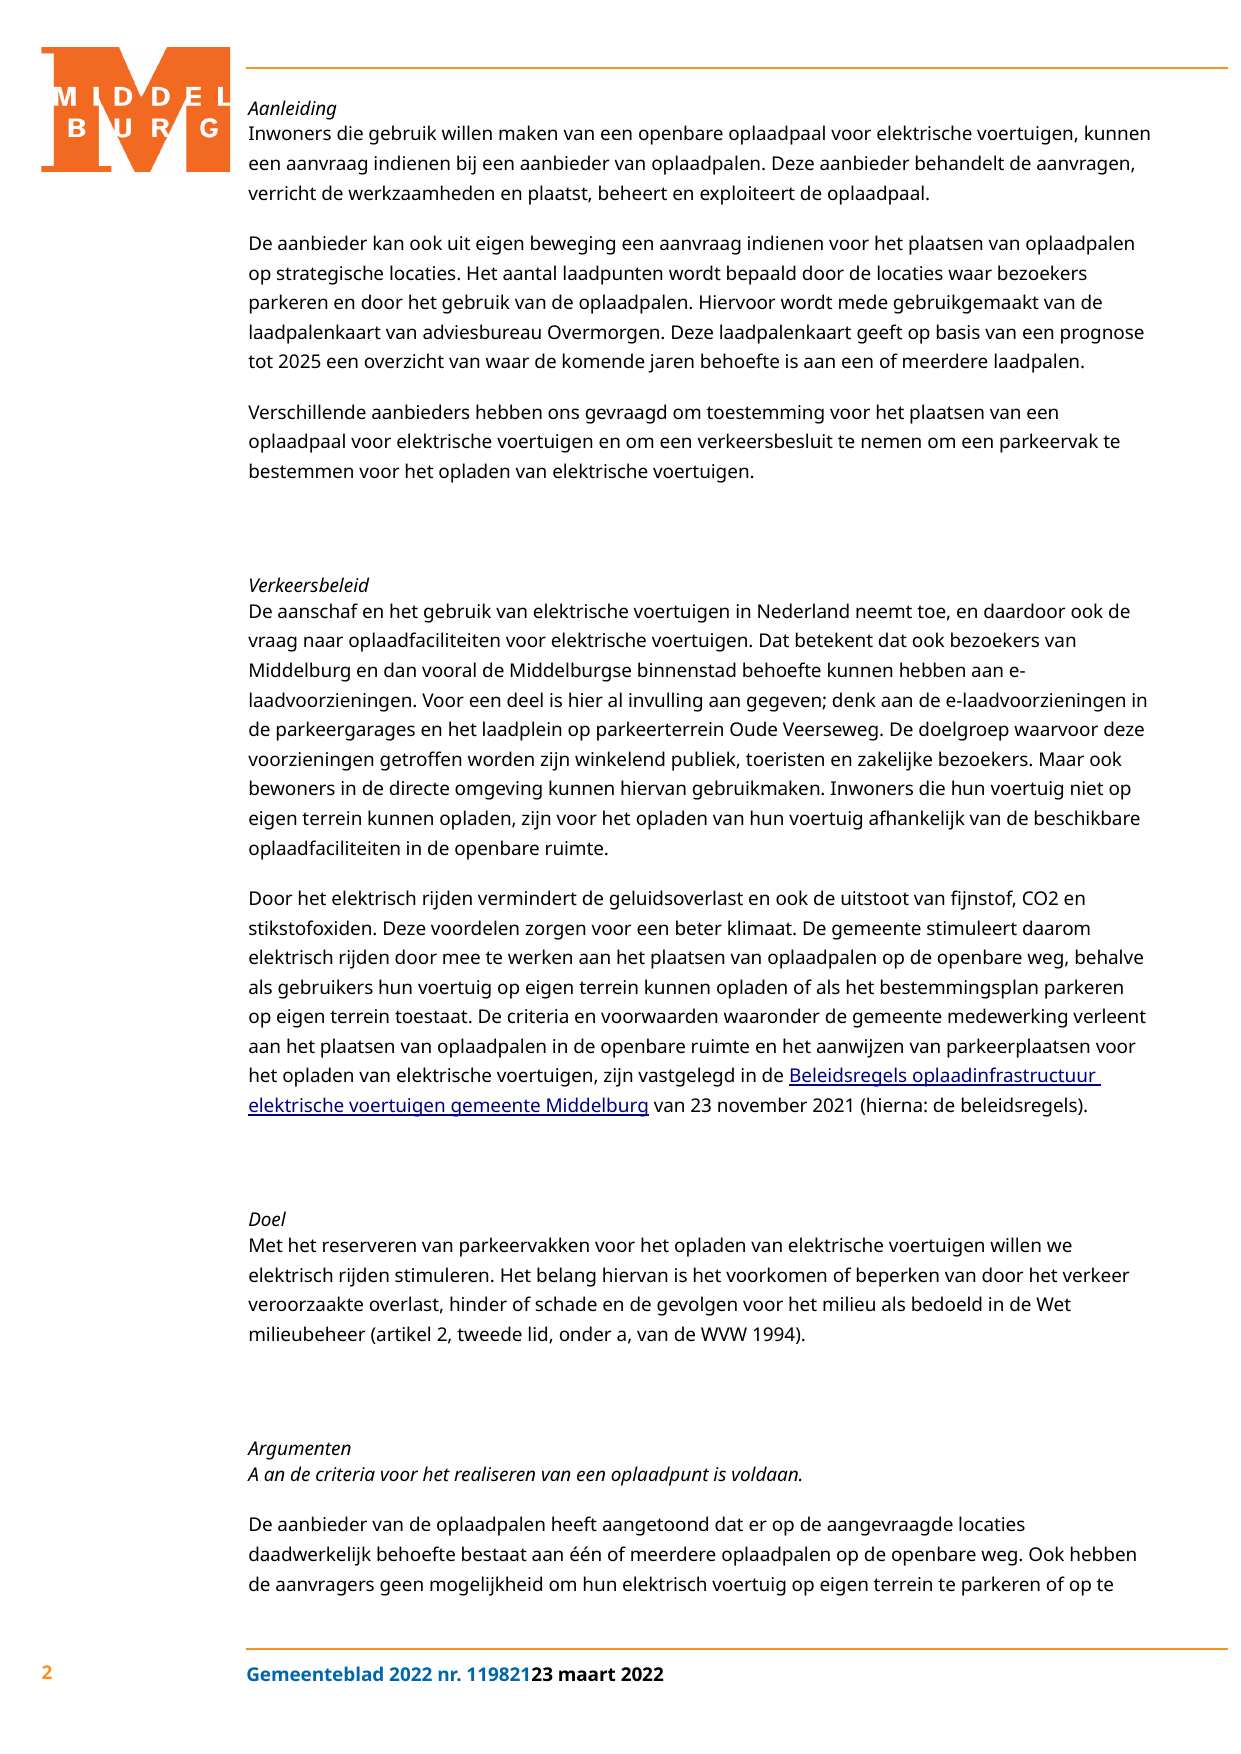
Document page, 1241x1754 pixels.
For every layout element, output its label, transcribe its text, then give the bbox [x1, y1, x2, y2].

text A an de criteria voor het realiseren van een oplaadpunt is voldaan. [248, 1461, 1152, 1487]
text Inwoners die gebruik willen maken van een openbare oplaadpaal voor elektrische voertuigen, kunnen een aanvraag indienen bij een aanbieder van oplaadpalen. Deze aanbieder behandelt de aanvragen, verricht de werkzaamheden en plaatst, beheert en exploiteert de oplaadpaal. [248, 121, 1152, 205]
picture [41, 47, 231, 172]
text Verschillende aanbieders hebben ons gevraagd om toestemming voor het plaatsen van een oplaadpaal voor elektrische voertuigen en om een verkeersbesluit te nemen om een parkeervak te bestemmen voor het opladen van elektrische voertuigen. [248, 399, 1152, 484]
text Doel [248, 1207, 1152, 1232]
text De aanschaf en het gebruik van elektrische voertuigen in Nederland neemt toe, en daardoor ook de vraag naar oplaadfaciliteiten voor elektrische voertuigen. Dat betekent dat ook bezoekers van Middelburg en dan vooral de Middelburgse binnenstad behoefte kunnen hebben aan e-laadvoorzieningen. Voor een deel is hier al invulling aan gegeven; denk aan de e-laadvoorzieningen in de parkeergarages en het laadplein op parkeerterrein Oude Veerseweg. De doelgroep waarvoor deze voorzieningen getroffen worden zijn winkelend publiek, toeristen en zakelijke bezoekers. Maar ook bewoners in de directe omgeving kunnen hiervan gebruikmaken. Inwoners die hun voertuig niet op eigen terrein kunnen opladen, zijn voor het opladen van hun voertuig afhankelijk van de beschikbare oplaadfaciliteiten in de openbare ruimte. [248, 598, 1152, 861]
text Argumenten [248, 1436, 1152, 1461]
text Door het elektrisch rijden vermindert de geluidsoverlast en ook de uitstoot van fijnstof, CO2 en stikstofoxiden. Deze voordelen zorgen voor een beter klimaat. De gemeente stimuleert daarom elektrisch rijden door mee te werken aan het plaatsen van oplaadpalen op de openbare weg, behalve als gebruikers hun voertuig op eigen terrein kunnen opladen of als het bestemmingsplan parkeren op eigen terrein toestaat. De criteria en voorwaarden waaronder de gemeente medewerking verleent aan het plaatsen van oplaadpalen in de openbare ruimte en het aanwijzen van parkeerplaatsen voor het opladen van elektrische voertuigen, zijn vastgelegd in de Beleidsregels oplaadinfrastructuur elektrische voertuigen gemeente Middelburg van 23 november 2021 (hierna: de beleidsregels). [248, 885, 1152, 1118]
text Verkeersbeleid [248, 572, 1152, 598]
text De aanbieder kan ook uit eigen beweging een aanvraag indienen voor het plaatsen van oplaadpalen op strategische locaties. Het aantal laadpunten wordt bepaald door de locaties waar bezoekers parkeren en door het gebruik van de oplaadpalen. Hiervoor wordt mede gebruikgemaakt van de laadpalenkaart van adviesbureau Overmorgen. Deze laadpalenkaart geeft op basis van een prognose tot 2025 een overzicht van waar de komende jaren behoefte is aan een of meerdere laadpalen. [248, 230, 1152, 374]
text Aanleiding [248, 95, 1152, 121]
text Met het reserveren van parkeervakken voor het opladen van elektrische voertuigen willen we elektrisch rijden stimuleren. Het belang hiervan is het voorkomen of beperken van door het verkeer veroorzaakte overlast, hinder of schade en de gevolgen voor het milieu als bedoeld in de Wet milieubeheer (artikel 2, tweede lid, onder a, van de WVW 1994). [248, 1232, 1152, 1347]
text De aanbieder van de oplaadpalen heeft aangetoond dat er op de aangevraagde locaties daadwerkelijk behoefte bestaat aan één of meerdere oplaadpalen op de openbare weg. Ook hebben de aanvragers geen mogelijkheid om hun elektrisch voertuig op eigen terrein te parkeren of op te [248, 1512, 1152, 1597]
